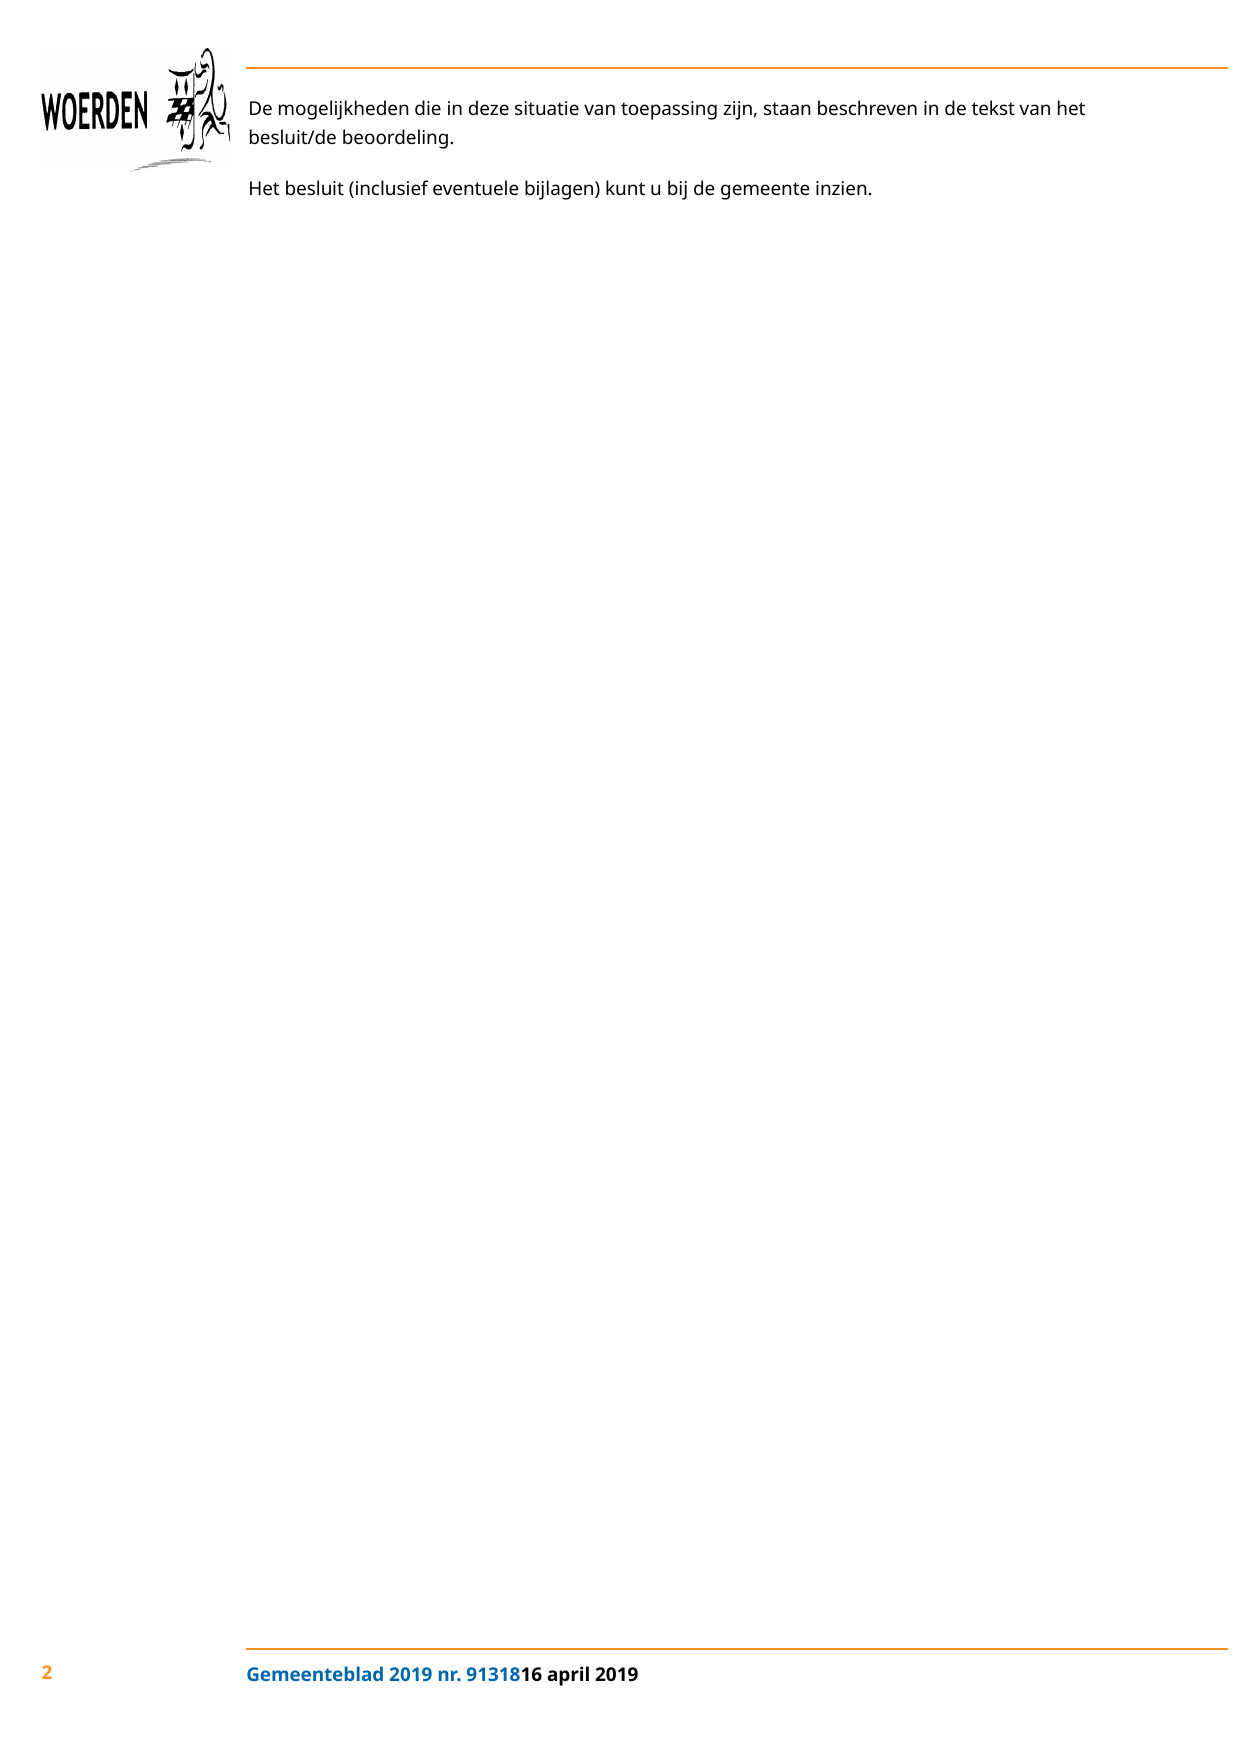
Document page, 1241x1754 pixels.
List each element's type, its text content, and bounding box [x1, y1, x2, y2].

text De mogelijkheden die in deze situatie van toepassing zijn, staan beschreven in de tekst van het besluit/de beoordeling. [248, 95, 1152, 150]
picture [41, 47, 231, 172]
text Het besluit (inclusief eventuele bijlagen) kunt u bij de gemeente inzien. [248, 175, 1152, 201]
